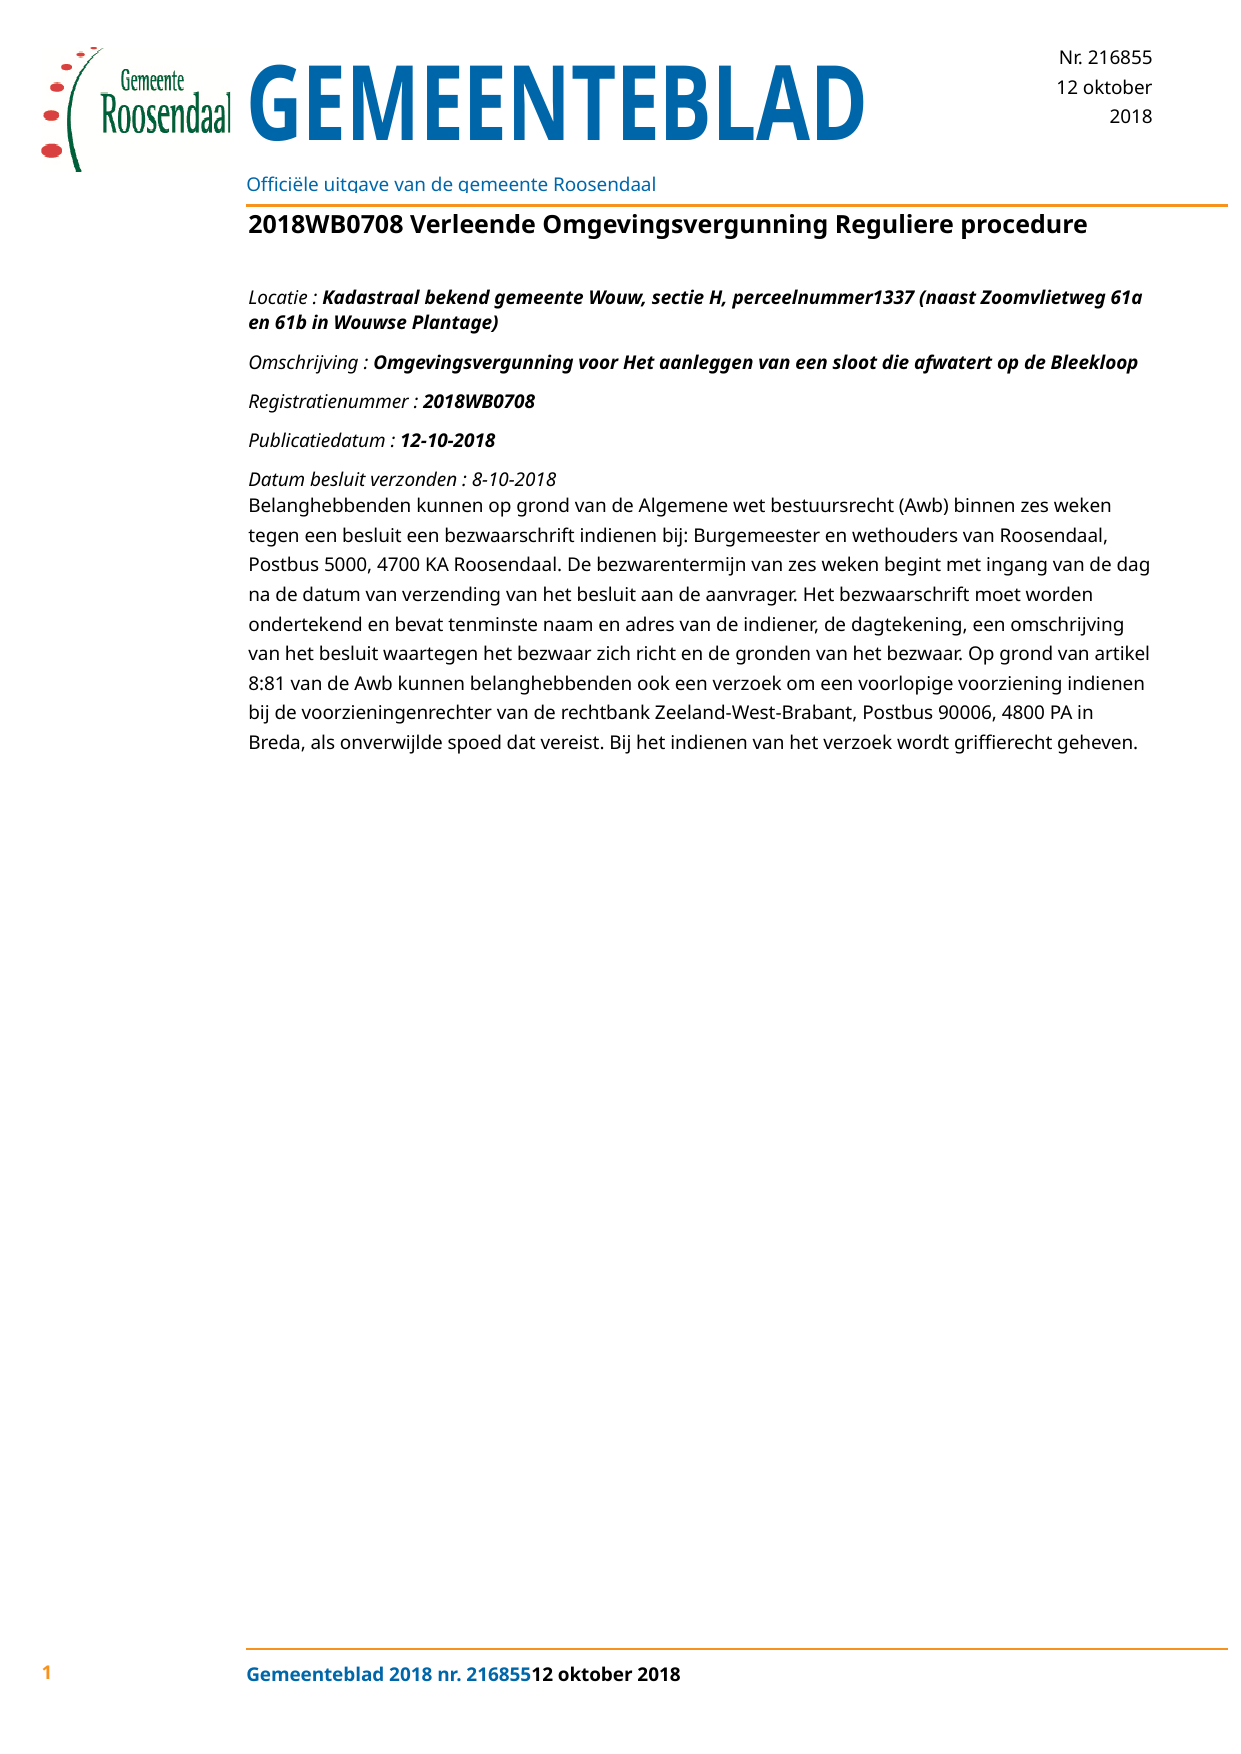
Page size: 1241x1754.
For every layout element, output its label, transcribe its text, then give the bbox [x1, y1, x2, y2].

text Publicatiedatum : 12-10-2018 [248, 427, 1152, 453]
text Datum besluit verzonden : 8-10-2018 [248, 467, 1152, 492]
text Omschrijving : Omgevingsvergunning voor Het aanleggen van een sloot die afwatert op de Bleekloop [248, 349, 1152, 374]
text Locatie : Kadastraal bekend gemeente Wouw, sectie H, perceelnummer1337 (naast Zoomvlietweg 61a en 61b in Wouwse Plantage) [248, 284, 1152, 335]
text Registratienummer : 2018WB0708 [248, 388, 1152, 414]
picture [41, 47, 231, 172]
text Belanghebbenden kunnen op grond van de Algemene wet bestuursrecht (Awb) binnen zes weken tegen een besluit een bezwaarschrift indienen bij: Burgemeester en wethouders van Roosendaal, Postbus 5000, 4700 KA Roosendaal. De bezwarentermijn van zes weken begint met ingang van de dag na de datum van verzending van het besluit aan de aanvrager. Het bezwaarschrift moet worden ondertekend en bevat tenminste naam en adres van de indiener, de dagtekening, een omschrijving van het besluit waartegen het bezwaar zich richt en de gronden van het bezwaar. Op grond van artikel 8:81 van de Awb kunnen belanghebbenden ook een verzoek om een voorlopige voorziening indienen bij de voorzieningenrechter van de rechtbank Zeeland-West-Brabant, Postbus 90006, 4800 PA in Breda, als onverwijlde spoed dat vereist. Bij het indienen van het verzoek wordt griffierecht geheven. [248, 492, 1152, 755]
text 2018WB0708 Verleende Omgevingsvergunning Reguliere procedure [248, 207, 1152, 241]
